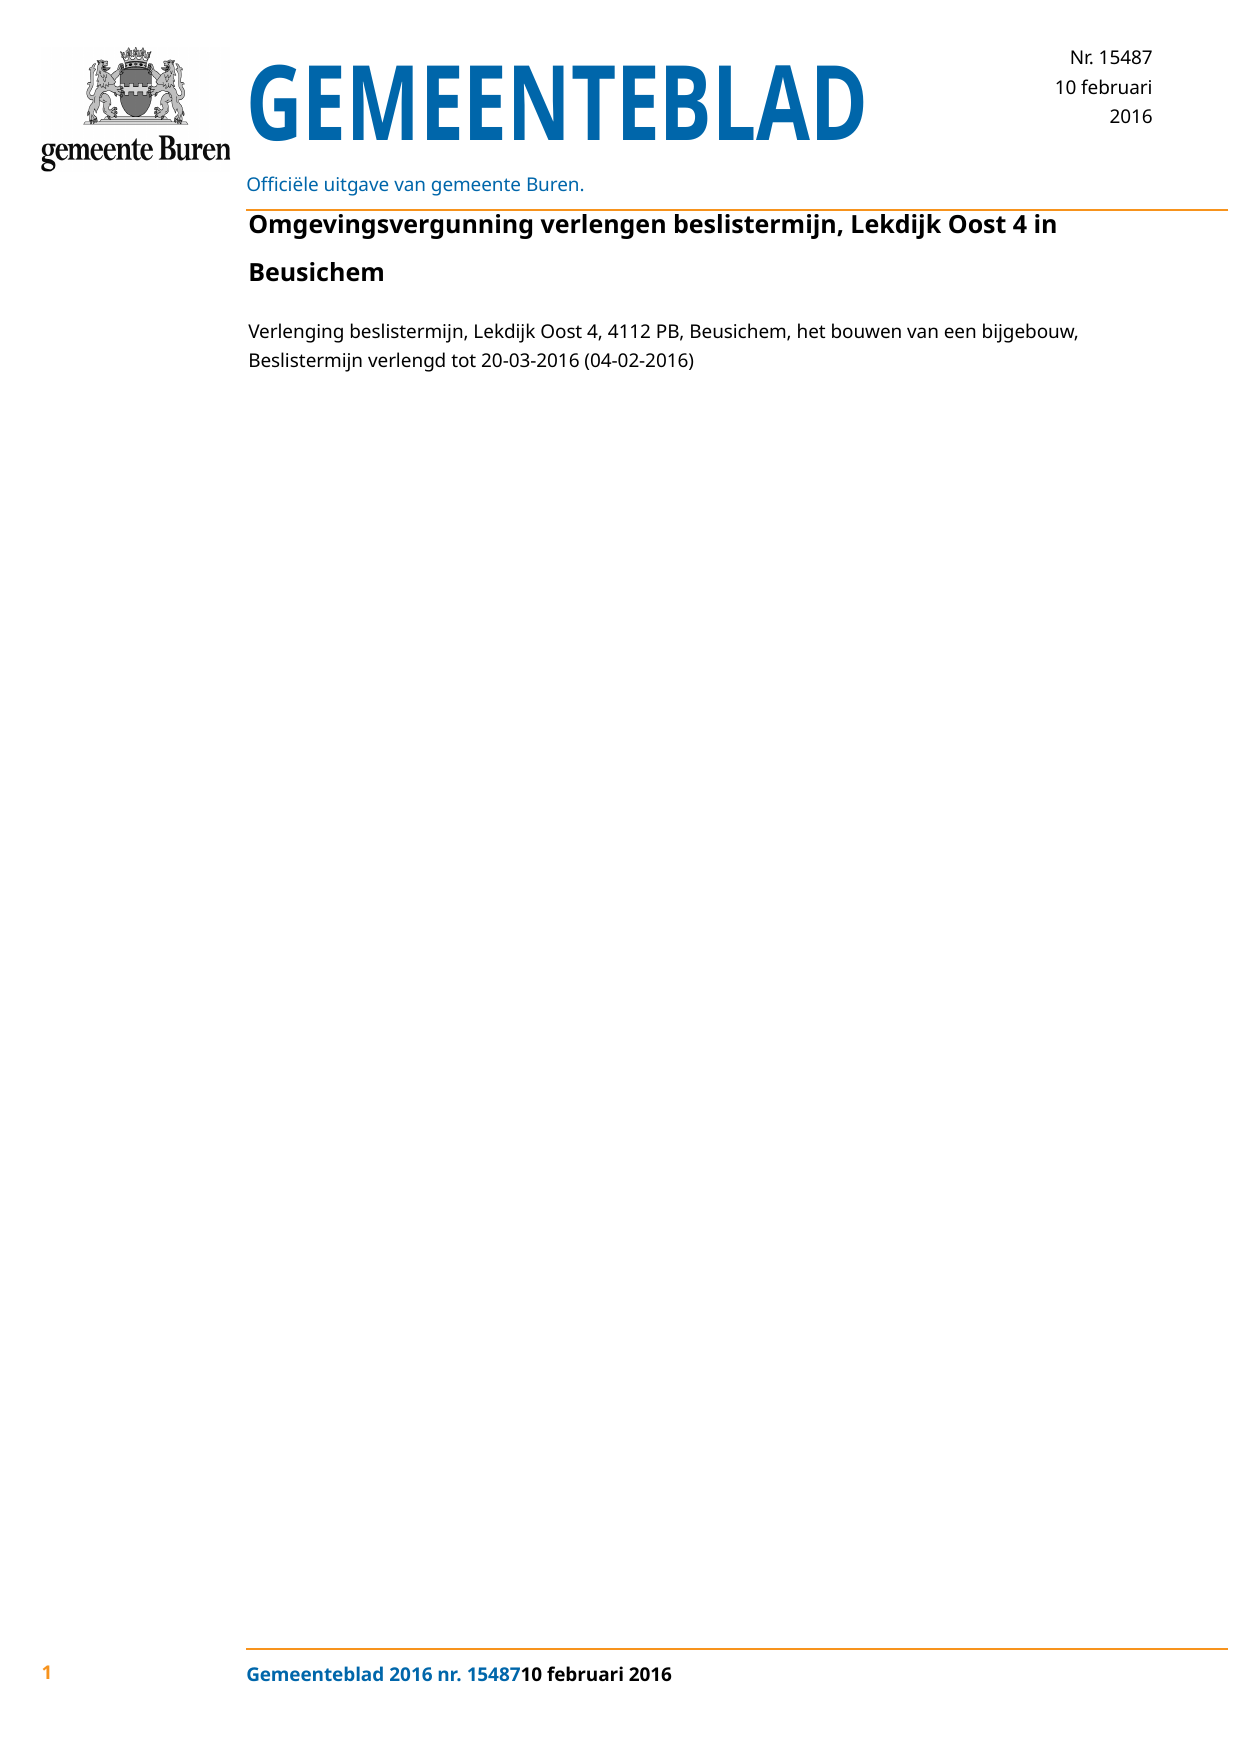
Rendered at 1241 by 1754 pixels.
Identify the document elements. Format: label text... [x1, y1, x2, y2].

text Omgevingsvergunning verlengen beslistermijn, Lekdijk Oost 4 in Beusichem [248, 211, 1152, 288]
picture [41, 47, 231, 172]
text Verlenging beslistermijn, Lekdijk Oost 4, 4112 PB, Beusichem, het bouwen van een bijgebouw, Beslistermijn verlengd tot 20-03-2016 (04-02-2016) [248, 318, 1152, 373]
